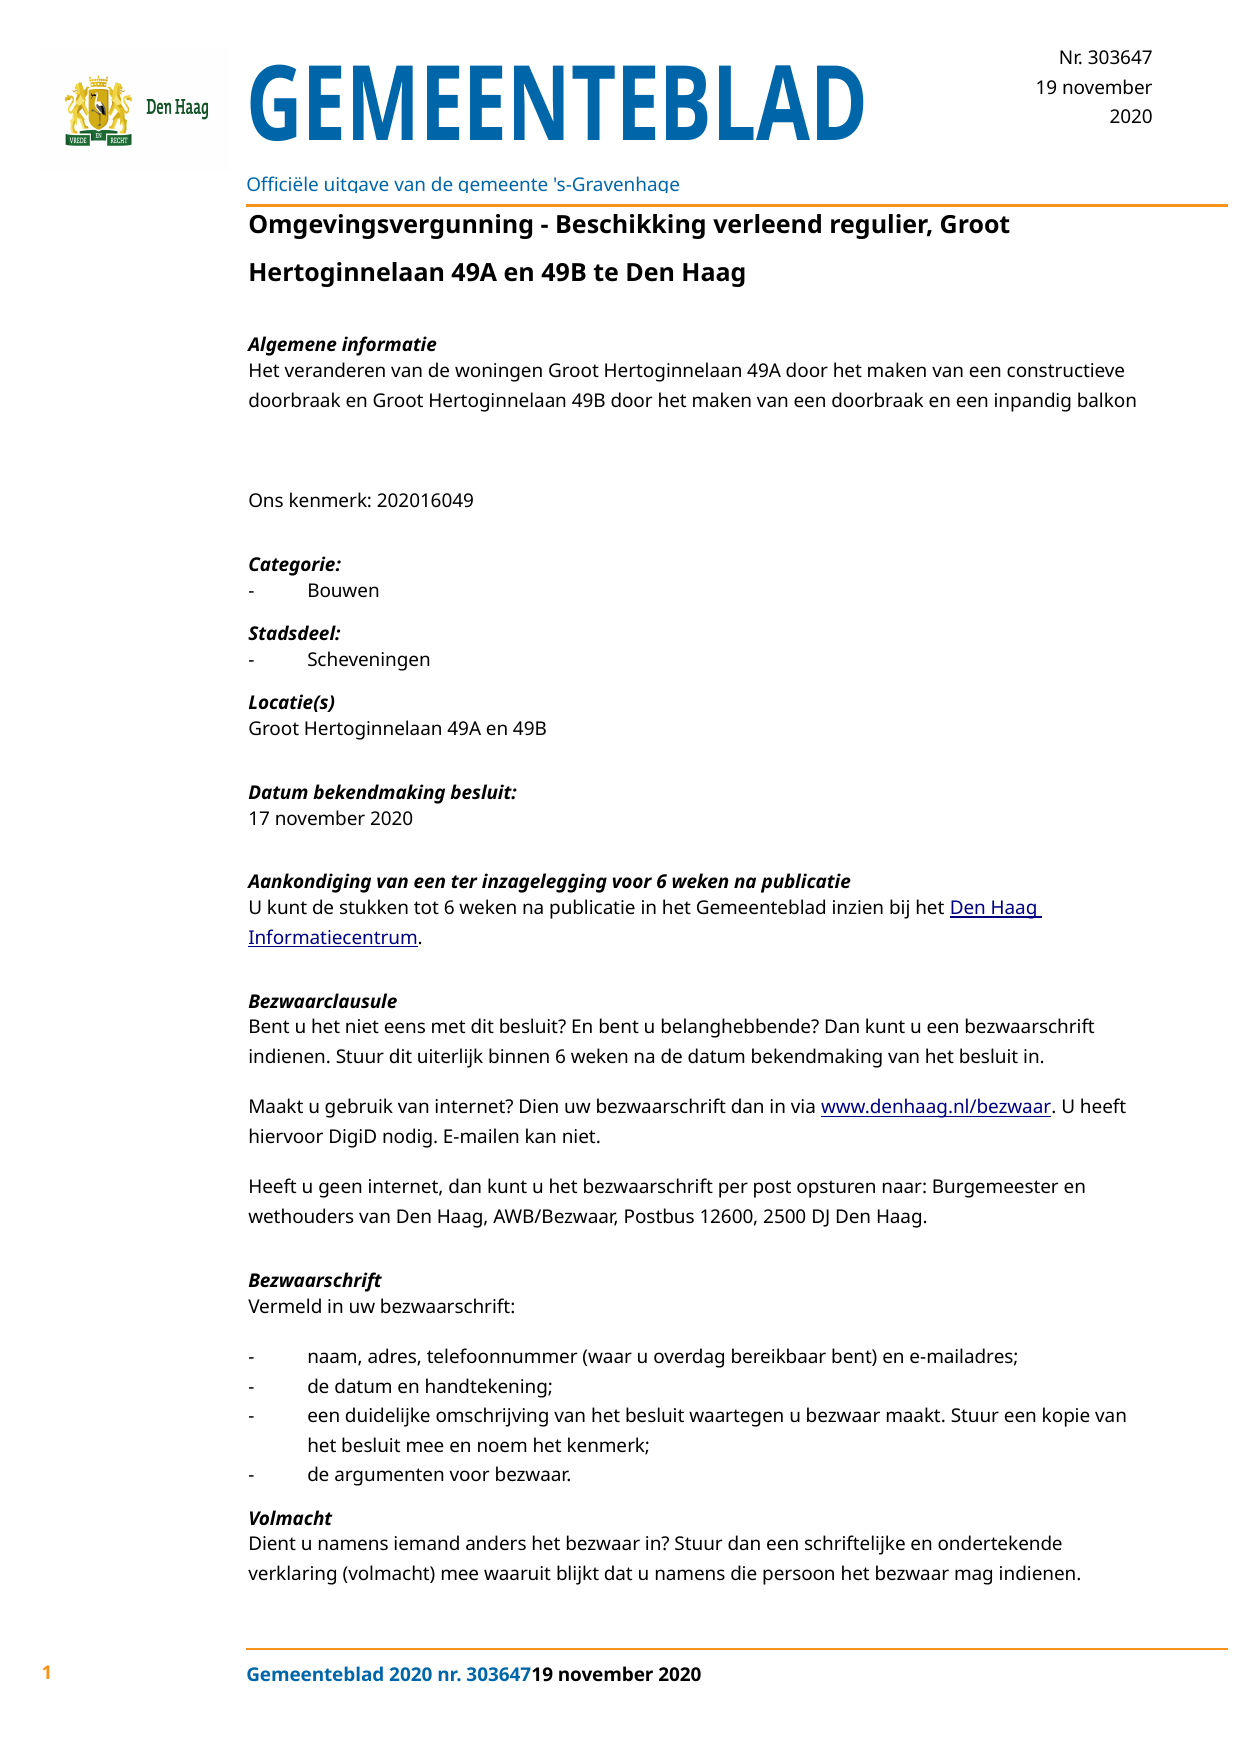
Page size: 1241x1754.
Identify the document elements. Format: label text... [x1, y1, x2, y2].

text Bezwaarschrift [248, 1267, 1152, 1293]
text Stadsdeel: [248, 620, 1152, 646]
picture [41, 47, 231, 172]
list naam, adres, telefoonnummer (waar u overdag bereikbaar bent) en e-mailadres; [248, 1343, 1152, 1369]
text 17 november 2020 [248, 805, 1152, 830]
text Maakt u gebruik van internet? Dien uw bezwaarschrift dan in via www.denhaag.nl/bezwaar. U heeft hiervoor DigiD nodig. E-mailen kan niet. [248, 1094, 1152, 1149]
text Dient u namens iemand anders het bezwaar in? Stuur dan een schriftelijke en ondertekende verklaring (volmacht) mee waaruit blijkt dat u namens die persoon het bezwaar mag indienen. [248, 1531, 1152, 1586]
list de datum en handtekening; [248, 1373, 1152, 1399]
text Categorie: [248, 552, 1152, 577]
text U kunt de stukken tot 6 weken na publicatie in het Gemeenteblad inzien bij het Den Haag Informatiecentrum. [248, 894, 1152, 950]
text Volmacht [248, 1505, 1152, 1531]
text Datum bekendmaking besluit: [248, 779, 1152, 805]
text Bezwaarclausule [248, 988, 1152, 1014]
text Groot Hertoginnelaan 49A en 49B [248, 715, 1152, 741]
text Vermeld in uw bezwaarschrift: [248, 1293, 1152, 1319]
text Locatie(s) [248, 689, 1152, 715]
text Het veranderen van de woningen Groot Hertoginnelaan 49A door het maken van een constructieve doorbraak en Groot Hertoginnelaan 49B door het maken van een doorbraak en een inpandig balkon [248, 357, 1152, 412]
list een duidelijke omschrijving van het besluit waartegen u bezwaar maakt. Stuur een kopie van het besluit mee en noem het kenmerk; [248, 1402, 1152, 1458]
text Aankondiging van een ter inzagelegging voor 6 weken na publicatie [248, 869, 1152, 894]
text Omgevingsvergunning - Beschikking verleend regulier, Groot Hertoginnelaan 49A en 49B te Den Haag [248, 207, 1152, 288]
text Ons kenmerk: 202016049 [248, 488, 1152, 513]
text Bent u het niet eens met dit besluit? En bent u belanghebbende? Dan kunt u een bezwaarschrift indienen. Stuur dit uiterlijk binnen 6 weken na de datum bekendmaking van het besluit in. [248, 1014, 1152, 1069]
list de argumenten voor bezwaar. [248, 1462, 1152, 1487]
text Heeft u geen internet, dan kunt u het bezwaarschrift per post opsturen naar: Burgemeester en wethouders van Den Haag, AWB/Bezwaar, Postbus 12600, 2500 DJ Den Haag. [248, 1174, 1152, 1229]
list Bouwen [248, 577, 1152, 603]
list Scheveningen [248, 646, 1152, 672]
text Algemene informatie [248, 331, 1152, 357]
